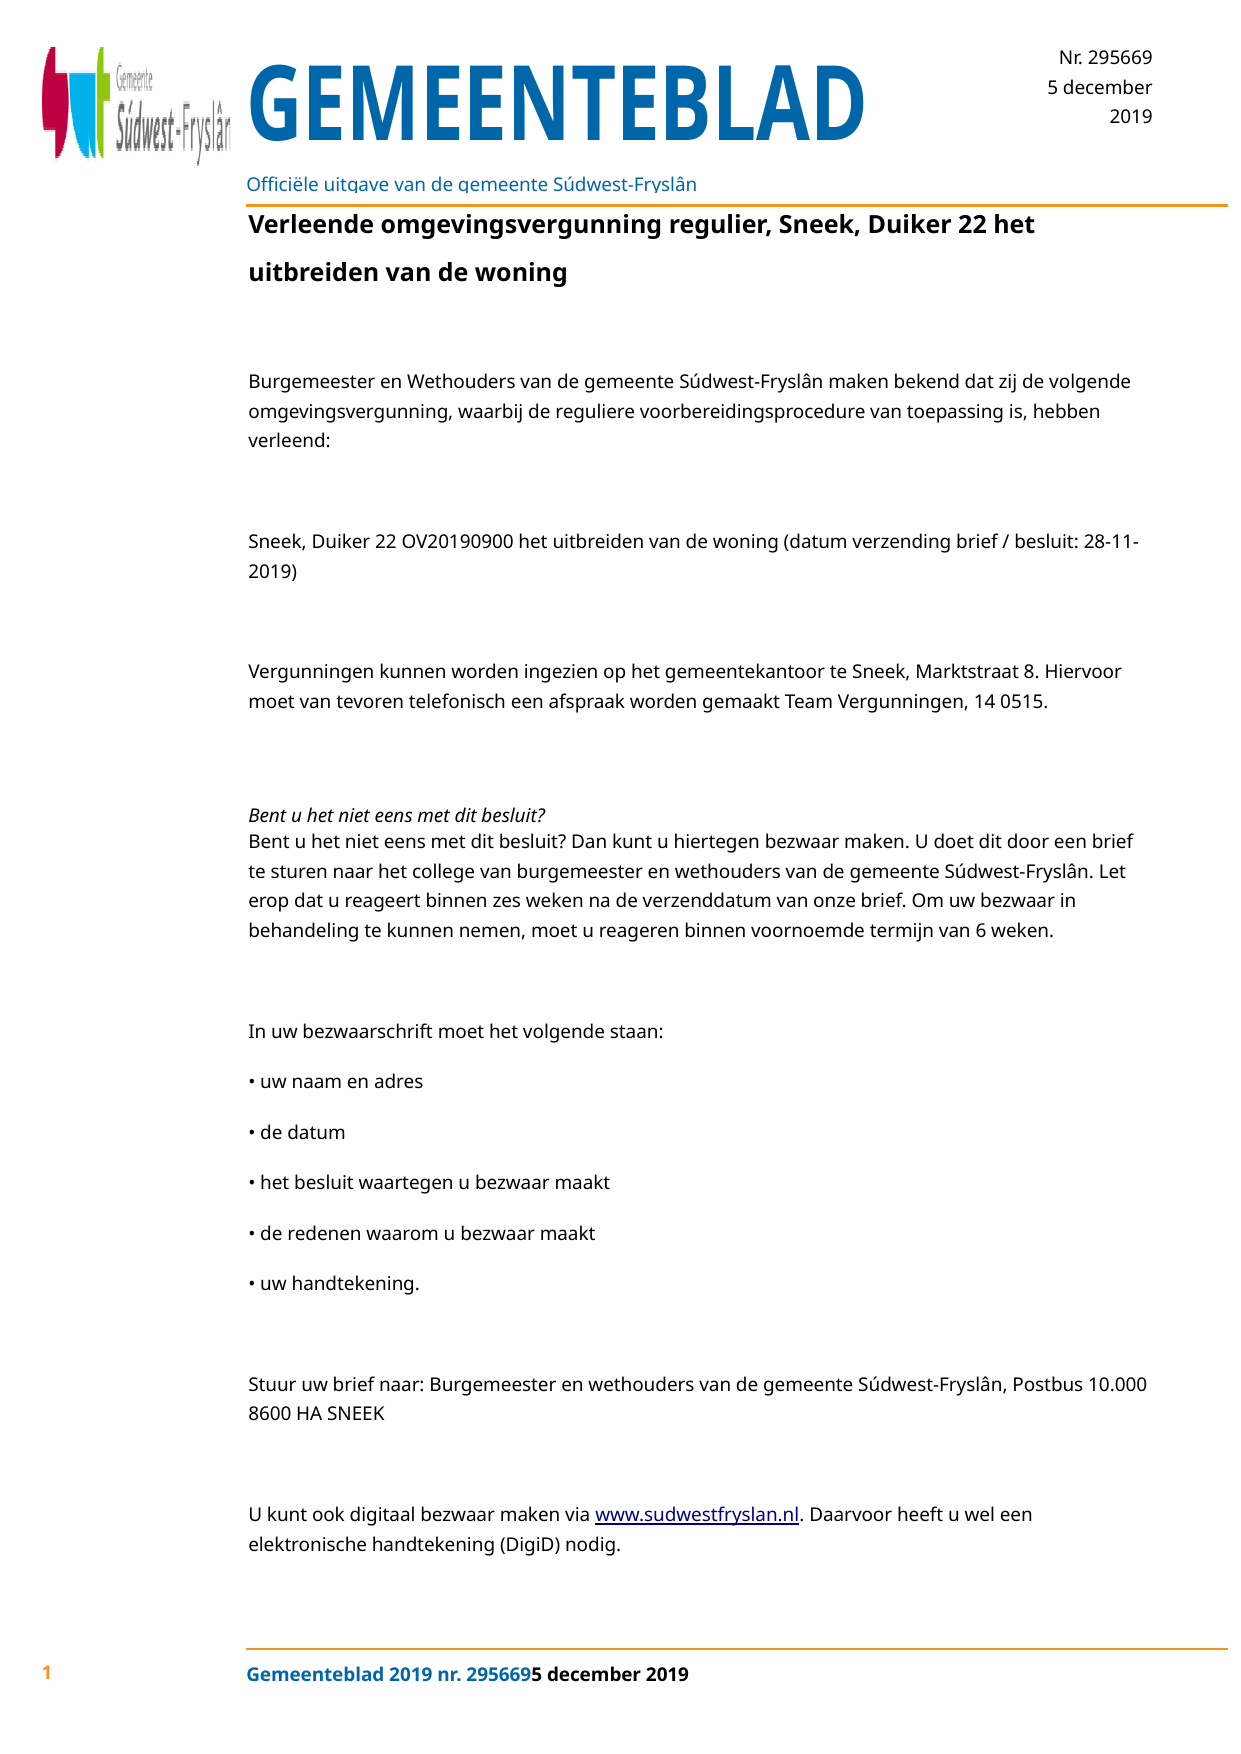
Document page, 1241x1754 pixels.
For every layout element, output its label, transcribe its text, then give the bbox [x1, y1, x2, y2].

text Bent u het niet eens met dit besluit? Dan kunt u hiertegen bezwaar maken. U doet dit door een brief te sturen naar het college van burgemeester en wethouders van de gemeente Súdwest-Fryslân. Let erop dat u reageert binnen zes weken na de verzenddatum van onze brief. Om uw bezwaar in behandeling te kunnen nemen, moet u reageren binnen voornoemde termijn van 6 weken. [248, 828, 1152, 943]
text Burgemeester en Wethouders van de gemeente Súdwest-Fryslân maken bekend dat zij de volgende omgevingsvergunning, waarbij de reguliere voorbereidingsprocedure van toepassing is, hebben verleend: [248, 368, 1152, 453]
text In uw bezwaarschrift moet het volgende staan: [248, 1018, 1152, 1044]
text U kunt ook digitaal bezwaar maken via www.sudwestfryslan.nl. Daarvoor heeft u wel een elektronische handtekening (DigiD) nodig. [248, 1501, 1152, 1557]
text • uw handtekening. [248, 1270, 1152, 1296]
text Sneek, Duiker 22 OV20190900 het uitbreiden van de woning (datum verzending brief / besluit: 28-11-2019) [248, 528, 1152, 584]
text • uw naam en adres [248, 1068, 1152, 1094]
text • het besluit waartegen u bezwaar maakt [248, 1169, 1152, 1195]
text Stuur uw brief naar: Burgemeester en wethouders van de gemeente Súdwest-Fryslân, Postbus 10.000 8600 HA SNEEK [248, 1371, 1152, 1426]
text Verleende omgevingsvergunning regulier, Sneek, Duiker 22 het uitbreiden van de woning [248, 207, 1152, 288]
text Bent u het niet eens met dit besluit? [248, 803, 1152, 828]
text • de redenen waarom u bezwaar maakt [248, 1220, 1152, 1245]
text • de datum [248, 1119, 1152, 1144]
text Vergunningen kunnen worden ingezien op het gemeentekantoor te Sneek, Marktstraat 8. Hiervoor moet van tevoren telefonisch een afspraak worden gemaakt Team Vergunningen, 14 0515. [248, 659, 1152, 714]
picture [41, 47, 231, 172]
